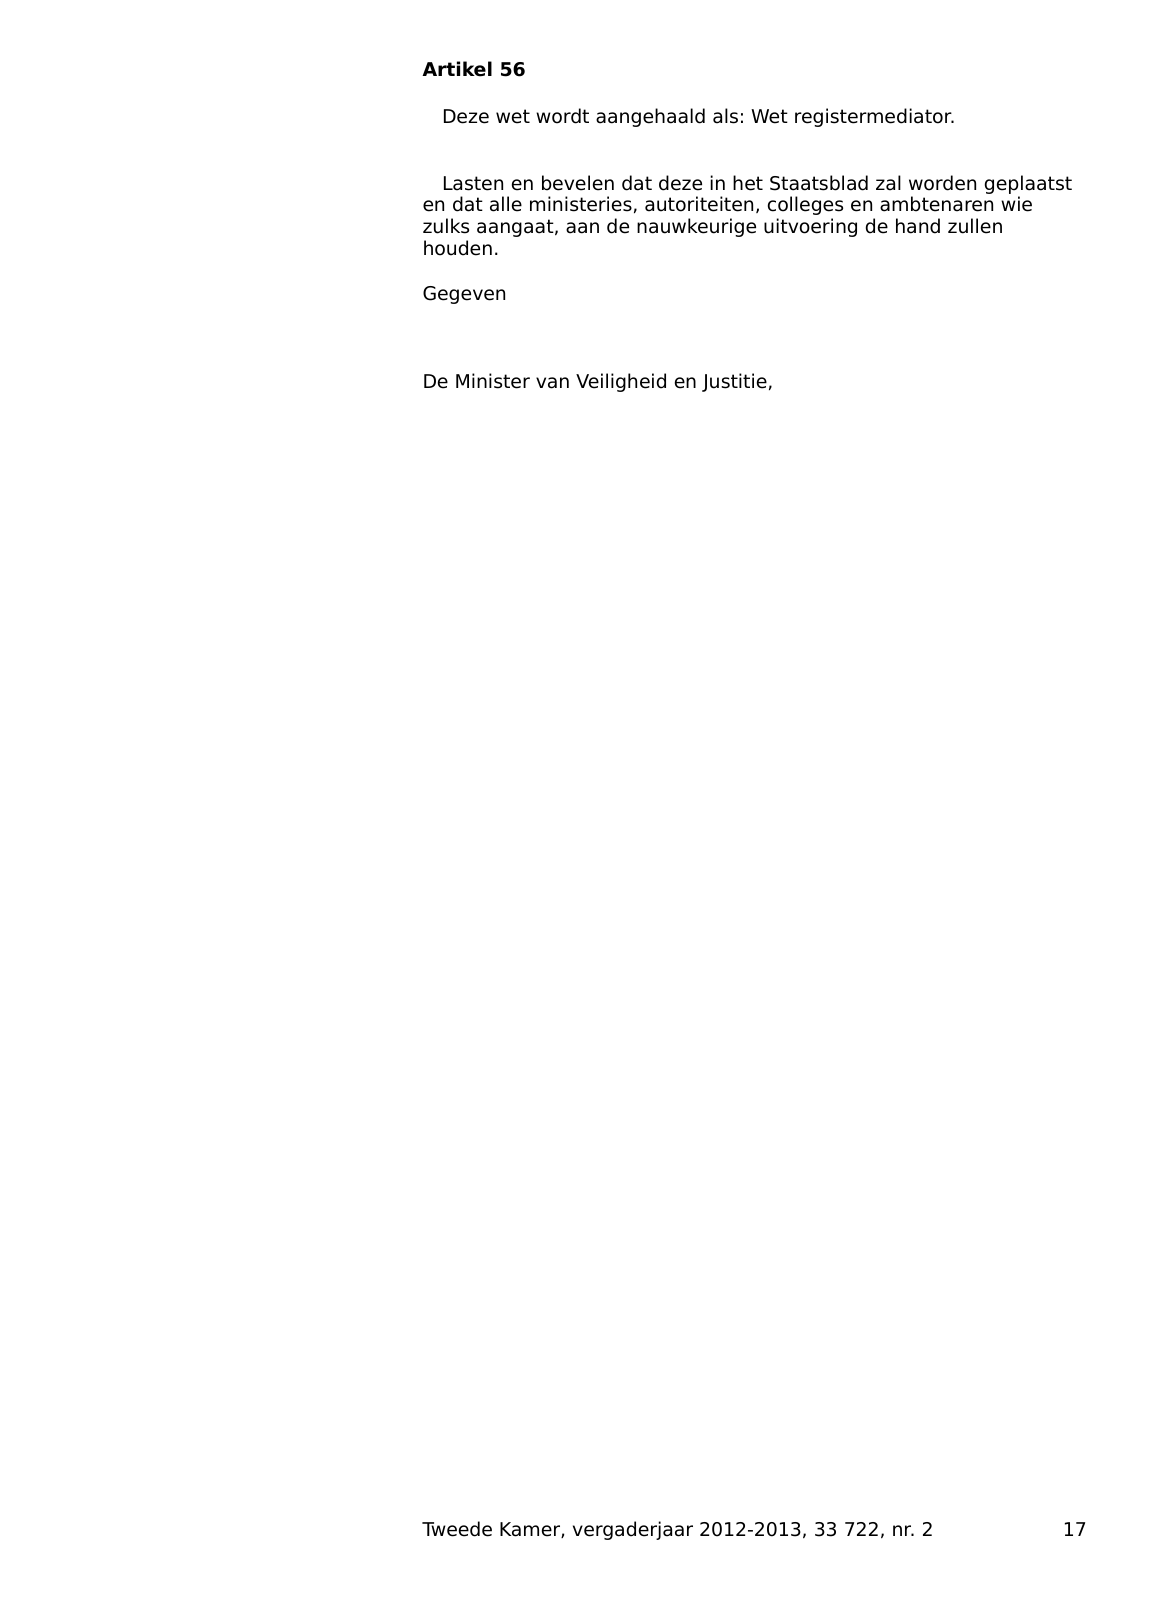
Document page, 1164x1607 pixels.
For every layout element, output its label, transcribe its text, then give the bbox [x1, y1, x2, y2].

text Deze wet wordt aangehaald als: Wet registermediator. [422, 106, 1087, 128]
text Lasten en bevelen dat deze in het Staatsblad zal worden geplaatst en dat alle ministeries, autoriteiten, colleges en ambtenaren wie zulks aangaat, aan de nauwkeurige uitvoering de hand zullen houden. [422, 172, 1087, 260]
text De Minister van Veiligheid en Justitie, [422, 371, 1087, 393]
text Gegeven [422, 282, 1087, 304]
subtitle Artikel 56 [422, 59, 1087, 81]
